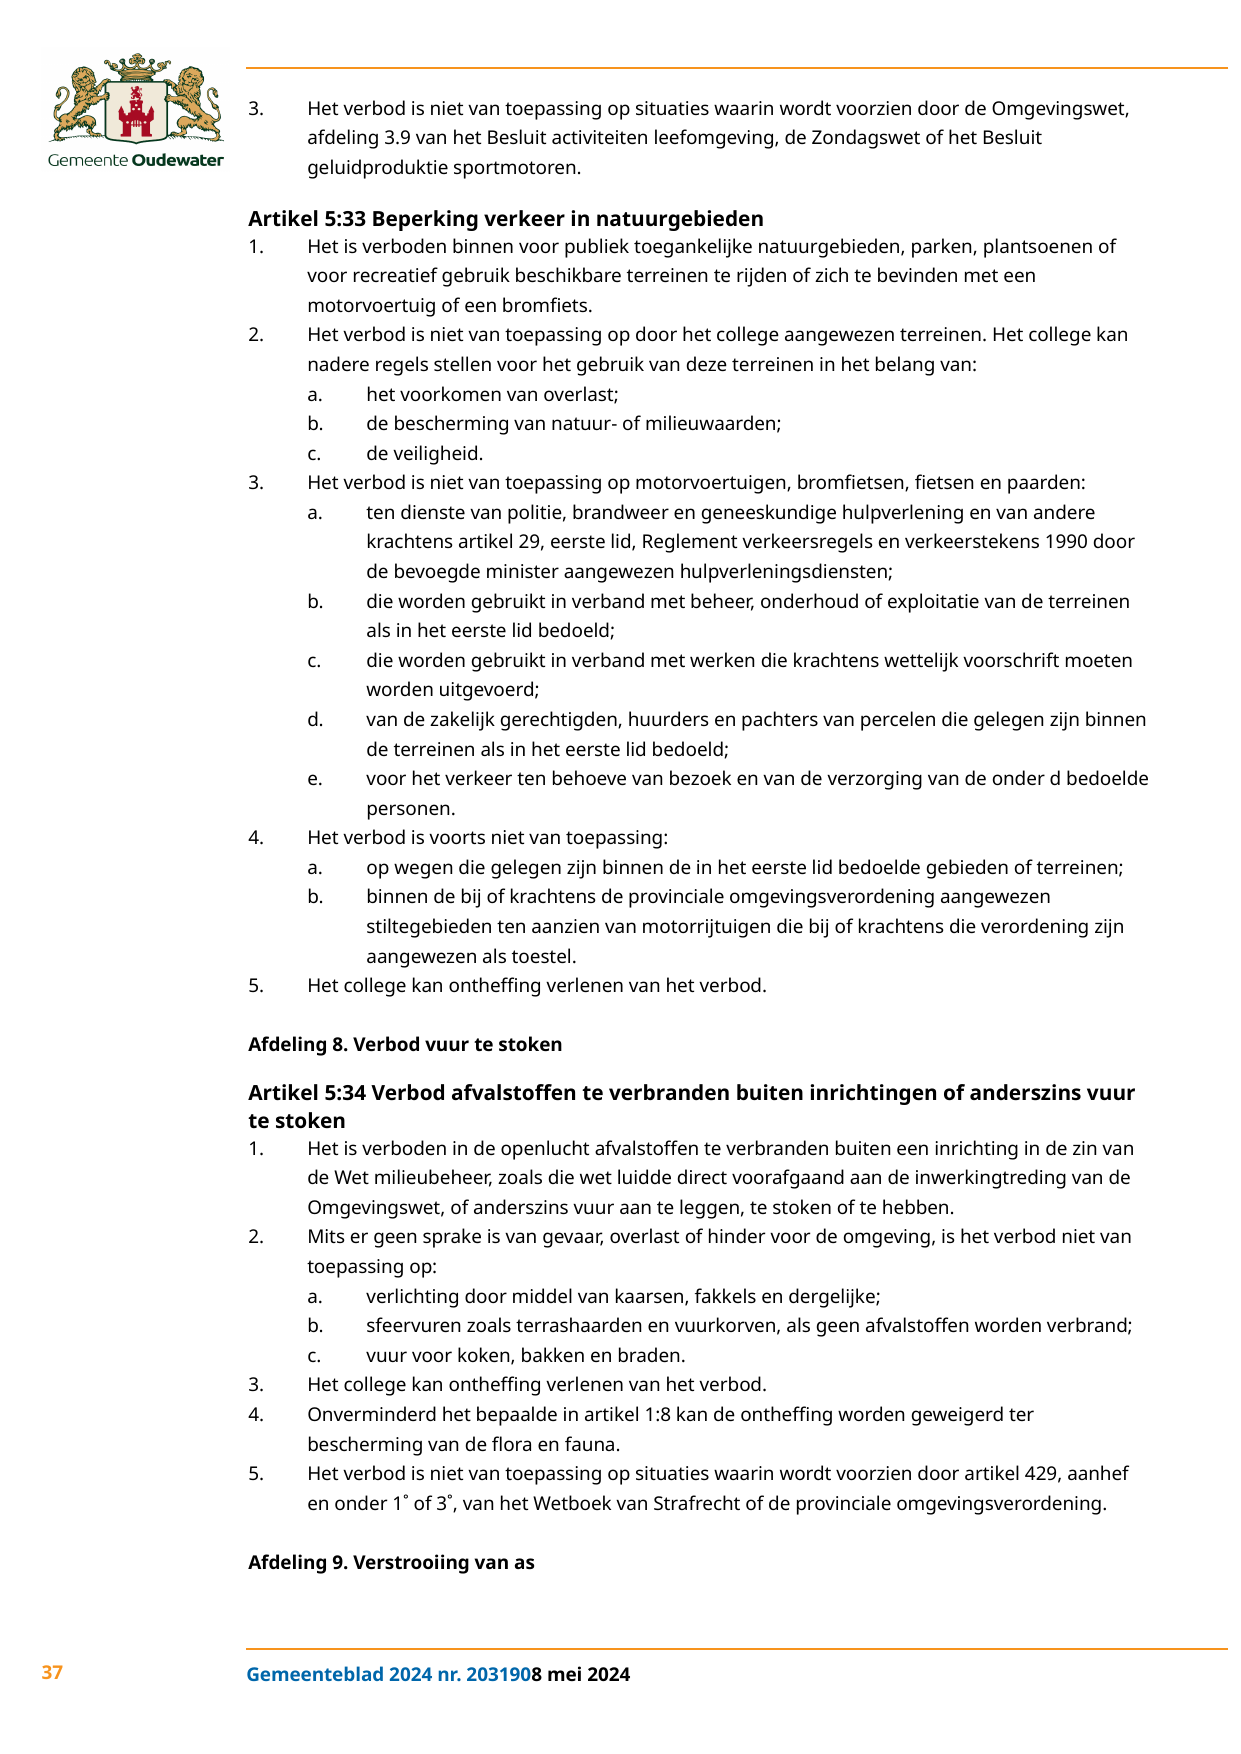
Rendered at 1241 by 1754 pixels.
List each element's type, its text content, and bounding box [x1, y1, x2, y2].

list Het college kan ontheffing verlenen van het verbod. [248, 1372, 1152, 1397]
list vuur voor koken, bakken en braden. [307, 1342, 1152, 1368]
list op wegen die gelegen zijn binnen de in het eerste lid bedoelde gebieden of terreinen; [307, 854, 1152, 880]
list Het verbod is niet van toepassing op door het college aangewezen terreinen. Het college kan nadere regels stellen voor het gebruik van deze terreinen in het belang van: [248, 322, 1152, 377]
picture [41, 47, 231, 172]
list die worden gebruikt in verband met werken die krachtens wettelijk voorschrift moeten worden uitgevoerd; [307, 647, 1152, 702]
list Het verbod is niet van toepassing op motorvoertuigen, bromfietsen, fietsen en paarden: [248, 469, 1152, 495]
list het voorkomen van overlast; [307, 381, 1152, 406]
text Afdeling 9. Verstrooiing van as [248, 1549, 1152, 1575]
list binnen de bij of krachtens de provinciale omgevingsverordening aangewezen stiltegebieden ten aanzien van motorrijtuigen die bij of krachtens die verordening zijn aangewezen als toestel. [307, 884, 1152, 968]
list verlichting door middel van kaarsen, fakkels en dergelijke; [307, 1283, 1152, 1309]
list ten dienste van politie, brandweer en geneeskundige hulpverlening en van andere krachtens artikel 29, eerste lid, Reglement verkeersregels en verkeerstekens 1990 door de bevoegde minister aangewezen hulpverleningsdiensten; [307, 499, 1152, 584]
list Het is verboden binnen voor publiek toegankelijke natuurgebieden, parken, plantsoenen of voor recreatief gebruik beschikbare terreinen te rijden of zich te bevinden met een motorvoertuig of een bromfiets. [248, 233, 1152, 318]
list Het college kan ontheffing verlenen van het verbod. [248, 972, 1152, 998]
text Artikel 5:33 Beperking verkeer in natuurgebieden [248, 204, 1152, 233]
list sfeervuren zoals terrashaarden en vuurkorven, als geen afvalstoffen worden verbrand; [307, 1312, 1152, 1338]
list Het verbod is niet van toepassing op situaties waarin wordt voorzien door de Omgevingswet, afdeling 3.9 van het Besluit activiteiten leefomgeving, de Zondagswet of het Besluit geluidproduktie sportmotoren. [248, 95, 1152, 180]
list Het verbod is voorts niet van toepassing: [248, 824, 1152, 850]
list Onverminderd het bepaalde in artikel 1:8 kan de ontheffing worden geweigerd ter bescherming van de flora en fauna. [248, 1401, 1152, 1457]
list die worden gebruikt in verband met beheer, onderhoud of exploitatie van de terreinen als in het eerste lid bedoeld; [307, 588, 1152, 643]
list van de zakelijk gerechtigden, huurders en pachters van percelen die gelegen zijn binnen de terreinen als in het eerste lid bedoeld; [307, 706, 1152, 761]
list de veiligheid. [307, 440, 1152, 466]
text Afdeling 8. Verbod vuur te stoken [248, 1032, 1152, 1057]
list Mits er geen sprake is van gevaar, overlast of hinder voor de omgeving, is het verbod niet van toepassing op: [248, 1224, 1152, 1279]
list Het verbod is niet van toepassing op situaties waarin wordt voorzien door artikel 429, aanhef en onder 1˚ of 3˚, van het Wetboek van Strafrecht of de provinciale omgevingsverordening. [248, 1460, 1152, 1516]
text Artikel 5:34 Verbod afvalstoffen te verbranden buiten inrichtingen of anderszins vuur te stoken [248, 1078, 1152, 1135]
list de bescherming van natuur- of milieuwaarden; [307, 410, 1152, 436]
list Het is verboden in de openlucht afvalstoffen te verbranden buiten een inrichting in de zin van de Wet milieubeheer, zoals die wet luidde direct voorafgaand aan de inwerkingtreding van de Omgevingswet, of anderszins vuur aan te leggen, te stoken of te hebben. [248, 1135, 1152, 1220]
list voor het verkeer ten behoeve van bezoek en van de verzorging van de onder d bedoelde personen. [307, 765, 1152, 821]
